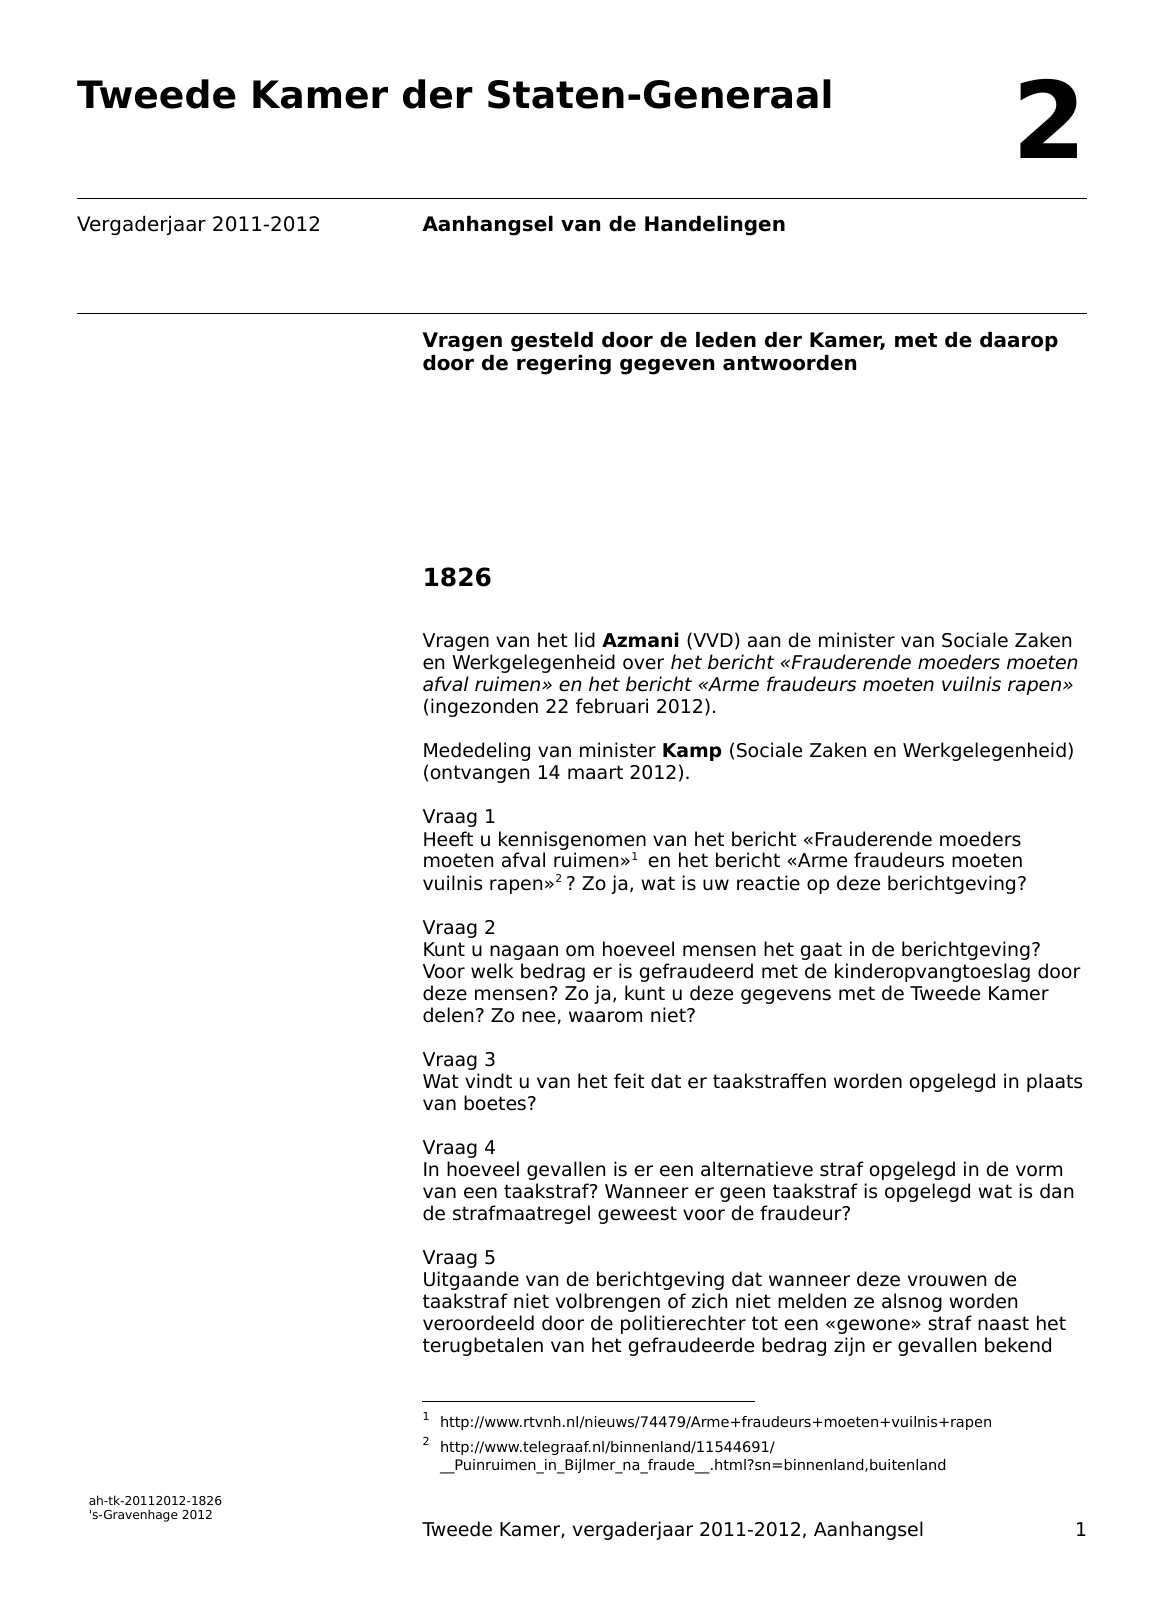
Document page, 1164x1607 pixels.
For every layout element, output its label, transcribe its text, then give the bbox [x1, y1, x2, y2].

text 1826 [422, 563, 1087, 592]
text Uitgaande van de berichtgeving dat wanneer deze vrouwen de taakstraf niet volbrengen of zich niet melden ze alsnog worden veroordeeld door de politierechter tot een «gewone» straf naast het terugbetalen van het gefraudeerde bedrag zijn er gevallen bekend [422, 1269, 1087, 1357]
table_cell Aanhangsel van de Handelingen [422, 199, 1087, 313]
text Heeft u kennisgenomen van het bericht «Frauderende moeders moeten afval ruimen» en het bericht «Arme fraudeurs moeten vuilnis rapen»? Zo ja, wat is uw reactie op deze berichtgeving? [422, 828, 1087, 894]
text Vraag 1 [422, 806, 1087, 828]
text http://www.telegraaf.nl/binnenland/11544691/__Puinruimen_in_Bijlmer_na_fraude__.html?sn=binnenland,buitenland [422, 1435, 1087, 1474]
text 's-Gravenhage 2012 [88, 1508, 323, 1522]
table_cell Vergaderjaar 2011-2012 [77, 199, 422, 313]
text Wat vindt u van het feit dat er taakstraffen worden opgelegd in plaats van boetes? [422, 1071, 1087, 1114]
text http://www.rtvnh.nl/nieuws/74479/Arme+fraudeurs+moeten+vuilnis+rapen [422, 1410, 1087, 1432]
table_header 2 [886, 59, 1087, 198]
text ah-tk-20112012-1826 [88, 1494, 323, 1508]
text Vragen van het lid Azmani (VVD) aan de minister van Sociale Zaken en Werkgelegenheid over het bericht «Frauderende moeders moeten afval ruimen» en het bericht «Arme fraudeurs moeten vuilnis rapen» (ingezonden 22 februari 2012). [422, 630, 1087, 718]
text Vraag 3 [422, 1049, 1087, 1071]
text Vraag 2 [422, 917, 1087, 938]
text Mededeling van minister Kamp (Sociale Zaken en Werkgelegenheid) (ontvangen 14 maart 2012). [422, 740, 1087, 784]
table_cell [77, 314, 422, 375]
text Kunt u nagaan om hoeveel mensen het gaat in de berichtgeving? Voor welk bedrag er is gefraudeerd met de kinderopvangtoeslag door deze mensen? Zo ja, kunt u deze gegevens met de Tweede Kamer delen? Zo nee, waarom niet? [422, 938, 1087, 1026]
table_header Tweede Kamer der Staten-Generaal [77, 59, 886, 198]
text In hoeveel gevallen is er een alternatieve straf opgelegd in de vorm van een taakstraf? Wanneer er geen taakstraf is opgelegd wat is dan de strafmaatregel geweest voor de fraudeur? [422, 1159, 1087, 1225]
table_cell Vragen gesteld door de leden der Kamer, met de daarop door de regering gegeven antwoorden [422, 314, 1087, 375]
text Vraag 4 [422, 1137, 1087, 1159]
text Vraag 5 [422, 1247, 1087, 1269]
